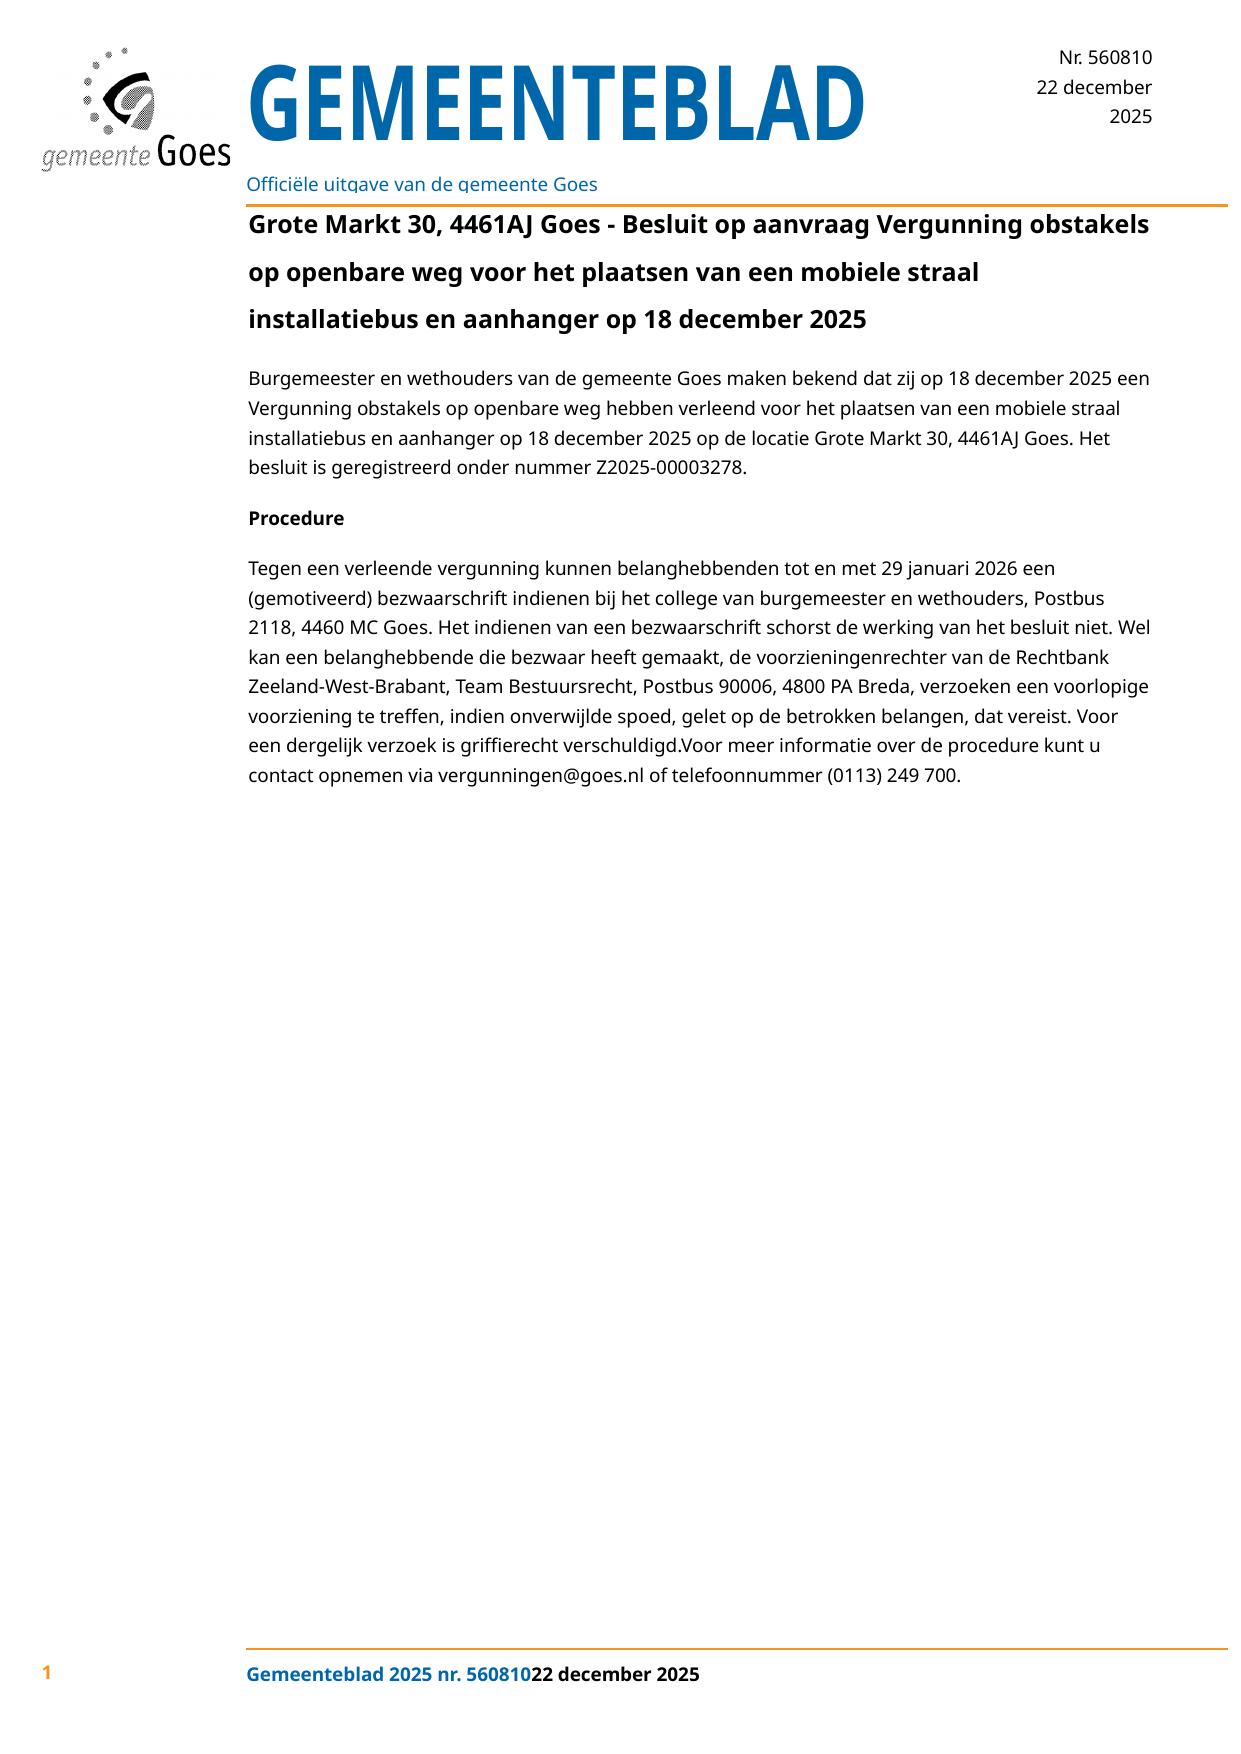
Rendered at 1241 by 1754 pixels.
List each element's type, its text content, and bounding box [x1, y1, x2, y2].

picture [41, 47, 231, 172]
text Burgemeester en wethouders van de gemeente Goes maken bekend dat zij op 18 december 2025 een Vergunning obstakels op openbare weg hebben verleend voor het plaatsen van een mobiele straal installatiebus en aanhanger op 18 december 2025 op de locatie Grote Markt 30, 4461AJ Goes. Het besluit is geregistreerd onder nummer Z2025-00003278. [248, 366, 1152, 480]
text Procedure [248, 505, 1152, 530]
text Tegen een verleende vergunning kunnen belanghebbenden tot en met 29 januari 2026 een (gemotiveerd) bezwaarschrift indienen bij het college van burgemeester en wethouders, Postbus 2118, 4460 MC Goes. Het indienen van een bezwaarschrift schorst de werking van het besluit niet. Wel kan een belanghebbende die bezwaar heeft gemaakt, de voorzieningenrechter van de Rechtbank Zeeland-West-Brabant, Team Bestuursrecht, Postbus 90006, 4800 PA Breda, verzoeken een voorlopige voorziening te treffen, indien onverwijlde spoed, gelet op de betrokken belangen, dat vereist. Voor een dergelijk verzoek is griffierecht verschuldigd.Voor meer informatie over de procedure kunt u contact opnemen via vergunningen@goes.nl of telefoonnummer (0113) 249 700. [248, 555, 1152, 788]
text Grote Markt 30, 4461AJ Goes - Besluit op aanvraag Vergunning obstakels op openbare weg voor het plaatsen van een mobiele straal installatiebus en aanhanger op 18 december 2025 [248, 207, 1152, 336]
